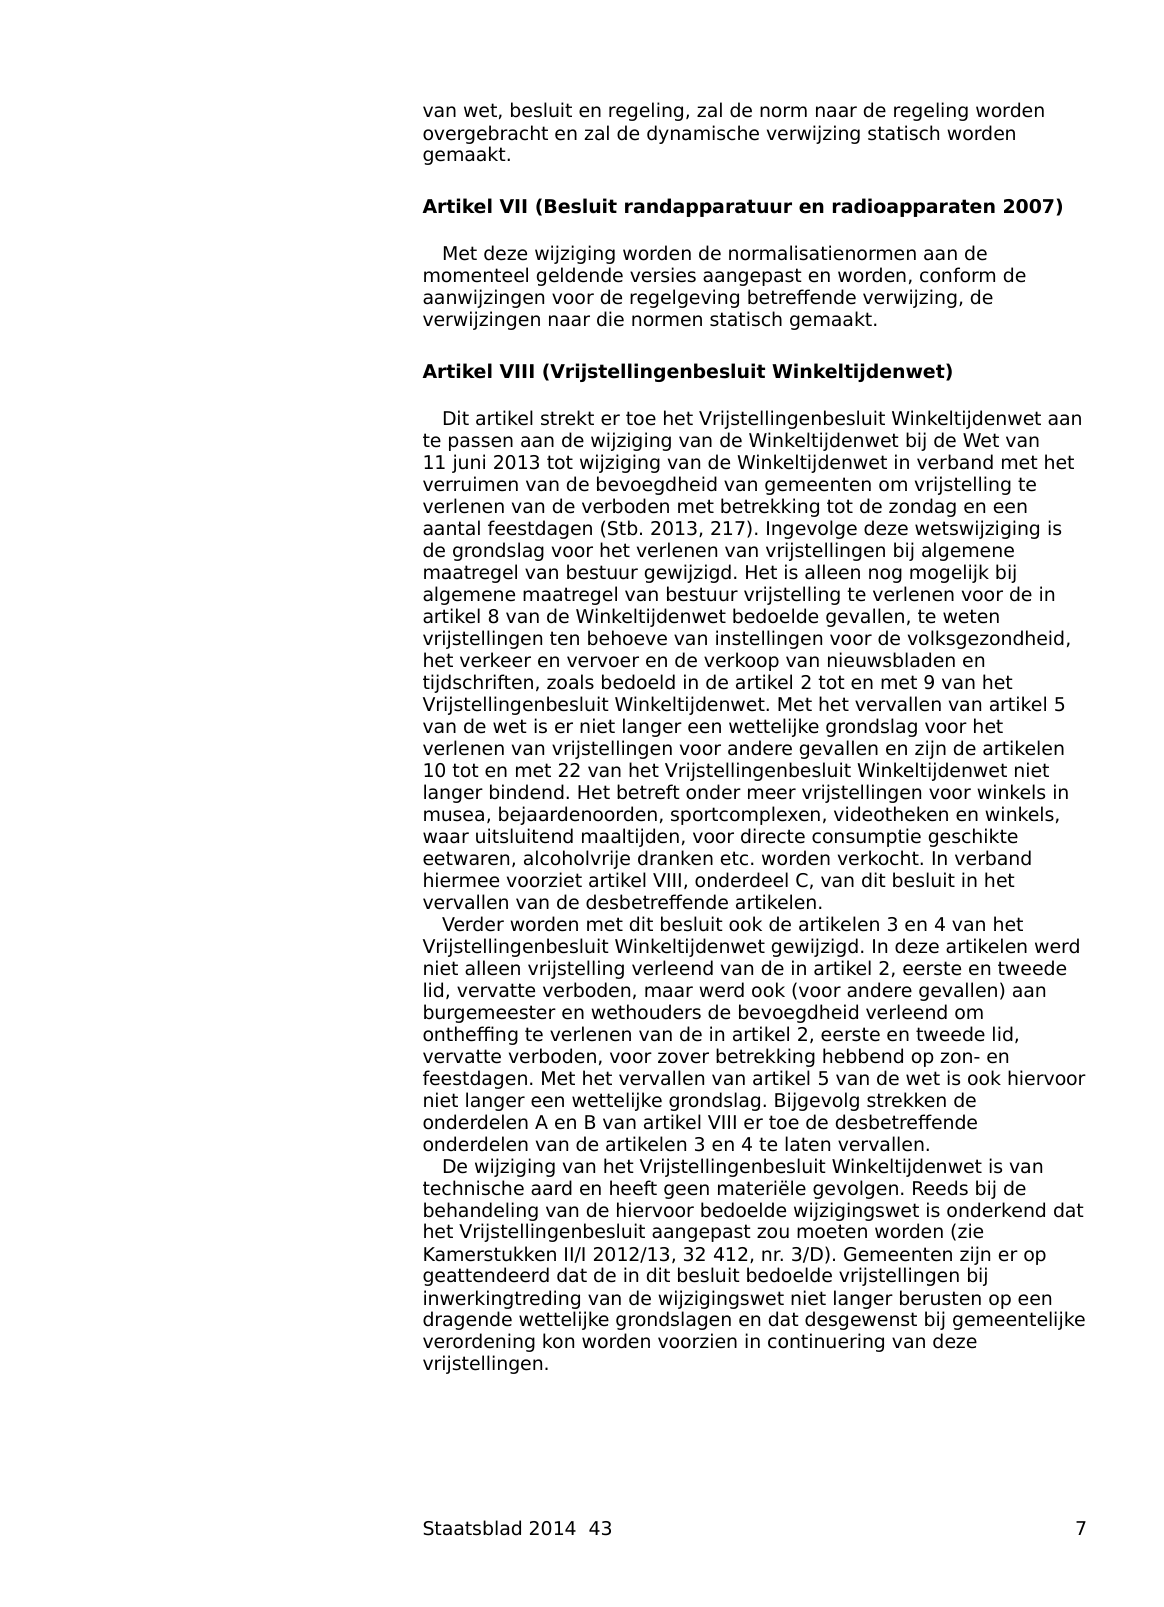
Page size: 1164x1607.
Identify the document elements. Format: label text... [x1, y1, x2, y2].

subtitle Artikel VII (Besluit randapparatuur en radioapparaten 2007) [422, 196, 1087, 218]
text De wijziging van het Vrijstellingenbesluit Winkeltijdenwet is van technische aard en heeft geen materiële gevolgen. Reeds bij de behandeling van de hiervoor bedoelde wijzigingswet is onderkend dat het Vrijstellingenbesluit aangepast zou moeten worden (zie Kamerstukken II/I 2012/13, 32 412, nr. 3/D). Gemeenten zijn er op geattendeerd dat de in dit besluit bedoelde vrijstellingen bij inwerkingtreding van de wijzigingswet niet langer berusten op een dragende wettelijke grondslagen en dat desgewenst bij gemeentelijke verordening kon worden voorzien in continuering van deze vrijstellingen. [422, 1156, 1087, 1375]
text Dit artikel strekt er toe het Vrijstellingenbesluit Winkeltijdenwet aan te passen aan de wijziging van de Winkeltijdenwet bij de Wet van 11 juni 2013 tot wijziging van de Winkeltijdenwet in verband met het verruimen van de bevoegdheid van gemeenten om vrijstelling te verlenen van de verboden met betrekking tot de zondag en een aantal feestdagen (Stb. 2013, 217). Ingevolge deze wetswijziging is de grondslag voor het verlenen van vrijstellingen bij algemene maatregel van bestuur gewijzigd. Het is alleen nog mogelijk bij algemene maatregel van bestuur vrijstelling te verlenen voor de in artikel 8 van de Winkeltijdenwet bedoelde gevallen, te weten vrijstellingen ten behoeve van instellingen voor de volksgezondheid, het verkeer en vervoer en de verkoop van nieuwsbladen en tijdschriften, zoals bedoeld in de artikel 2 tot en met 9 van het Vrijstellingenbesluit Winkeltijdenwet. Met het vervallen van artikel 5 van de wet is er niet langer een wettelijke grondslag voor het verlenen van vrijstellingen voor andere gevallen en zijn de artikelen 10 tot en met 22 van het Vrijstellingenbesluit Winkeltijdenwet niet langer bindend. Het betreft onder meer vrijstellingen voor winkels in musea, bejaardenoorden, sportcomplexen, videotheken en winkels, waar uitsluitend maaltijden, voor directe consumptie geschikte eetwaren, alcoholvrije dranken etc. worden verkocht. In verband hiermee voorziet artikel VIII, onderdeel C, van dit besluit in het vervallen van de desbetreffende artikelen. [422, 408, 1087, 914]
text Met deze wijziging worden de normalisatienormen aan de momenteel geldende versies aangepast en worden, conform de aanwijzingen voor de regelgeving betreffende verwijzing, de verwijzingen naar die normen statisch gemaakt. [422, 243, 1087, 331]
text van wet, besluit en regeling, zal de norm naar de regeling worden overgebracht en zal de dynamische verwijzing statisch worden gemaakt. [422, 100, 1087, 166]
subtitle Artikel VIII (Vrijstellingenbesluit Winkeltijdenwet) [422, 361, 1087, 383]
text Verder worden met dit besluit ook de artikelen 3 en 4 van het Vrijstellingenbesluit Winkeltijdenwet gewijzigd. In deze artikelen werd niet alleen vrijstelling verleend van de in artikel 2, eerste en tweede lid, vervatte verboden, maar werd ook (voor andere gevallen) aan burgemeester en wethouders de bevoegdheid verleend om ontheffing te verlenen van de in artikel 2, eerste en tweede lid, vervatte verboden, voor zover betrekking hebbend op zon- en feestdagen. Met het vervallen van artikel 5 van de wet is ook hiervoor niet langer een wettelijke grondslag. Bijgevolg strekken de onderdelen A en B van artikel VIII er toe de desbetreffende onderdelen van de artikelen 3 en 4 te laten vervallen. [422, 914, 1087, 1156]
